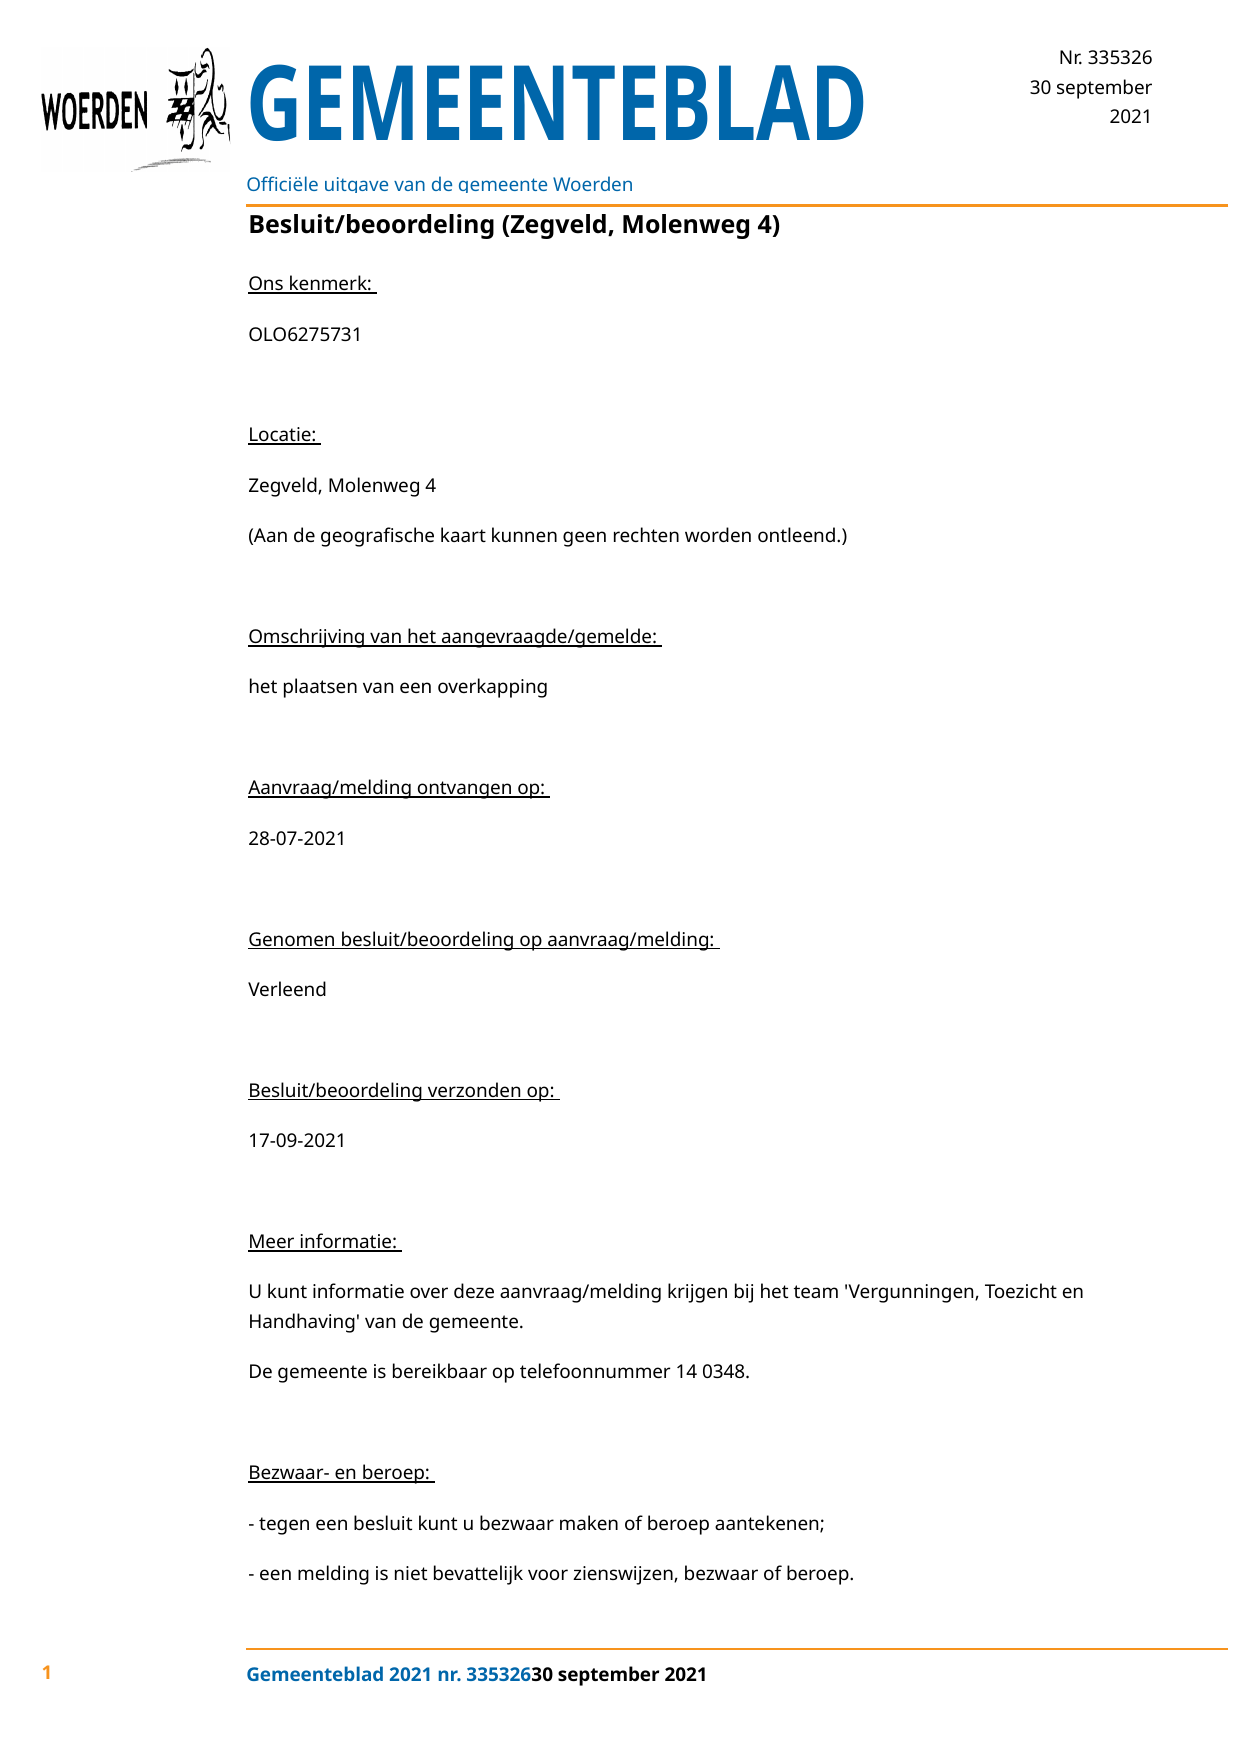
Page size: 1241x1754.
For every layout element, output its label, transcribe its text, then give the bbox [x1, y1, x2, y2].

text Aanvraag/melding ontvangen op: [248, 774, 1152, 800]
text Verleend [248, 976, 1152, 1002]
text Omschrijving van het aangevraagde/gemelde: [248, 623, 1152, 649]
text U kunt informatie over deze aanvraag/melding krijgen bij het team 'Vergunningen, Toezicht en Handhaving' van de gemeente. [248, 1279, 1152, 1334]
text het plaatsen van een overkapping [248, 674, 1152, 699]
picture [41, 47, 231, 172]
text 17-09-2021 [248, 1127, 1152, 1153]
text Genomen besluit/beoordeling op aanvraag/melding: [248, 926, 1152, 951]
text Locatie: [248, 422, 1152, 447]
text - tegen een besluit kunt u bezwaar maken of beroep aantekenen; [248, 1510, 1152, 1536]
text OLO6275731 [248, 321, 1152, 346]
text 28-07-2021 [248, 825, 1152, 851]
text (Aan de geografische kaart kunnen geen rechten worden ontleend.) [248, 522, 1152, 548]
text Besluit/beoordeling verzonden op: [248, 1077, 1152, 1103]
text Zegveld, Molenweg 4 [248, 472, 1152, 498]
text Ons kenmerk: [248, 270, 1152, 296]
text Bezwaar- en beroep: [248, 1459, 1152, 1485]
text Besluit/beoordeling (Zegveld, Molenweg 4) [248, 207, 1152, 241]
text - een melding is niet bevattelijk voor zienswijzen, bezwaar of beroep. [248, 1560, 1152, 1586]
text De gemeente is bereikbaar op telefoonnummer 14 0348. [248, 1359, 1152, 1384]
text Meer informatie: [248, 1228, 1152, 1254]
